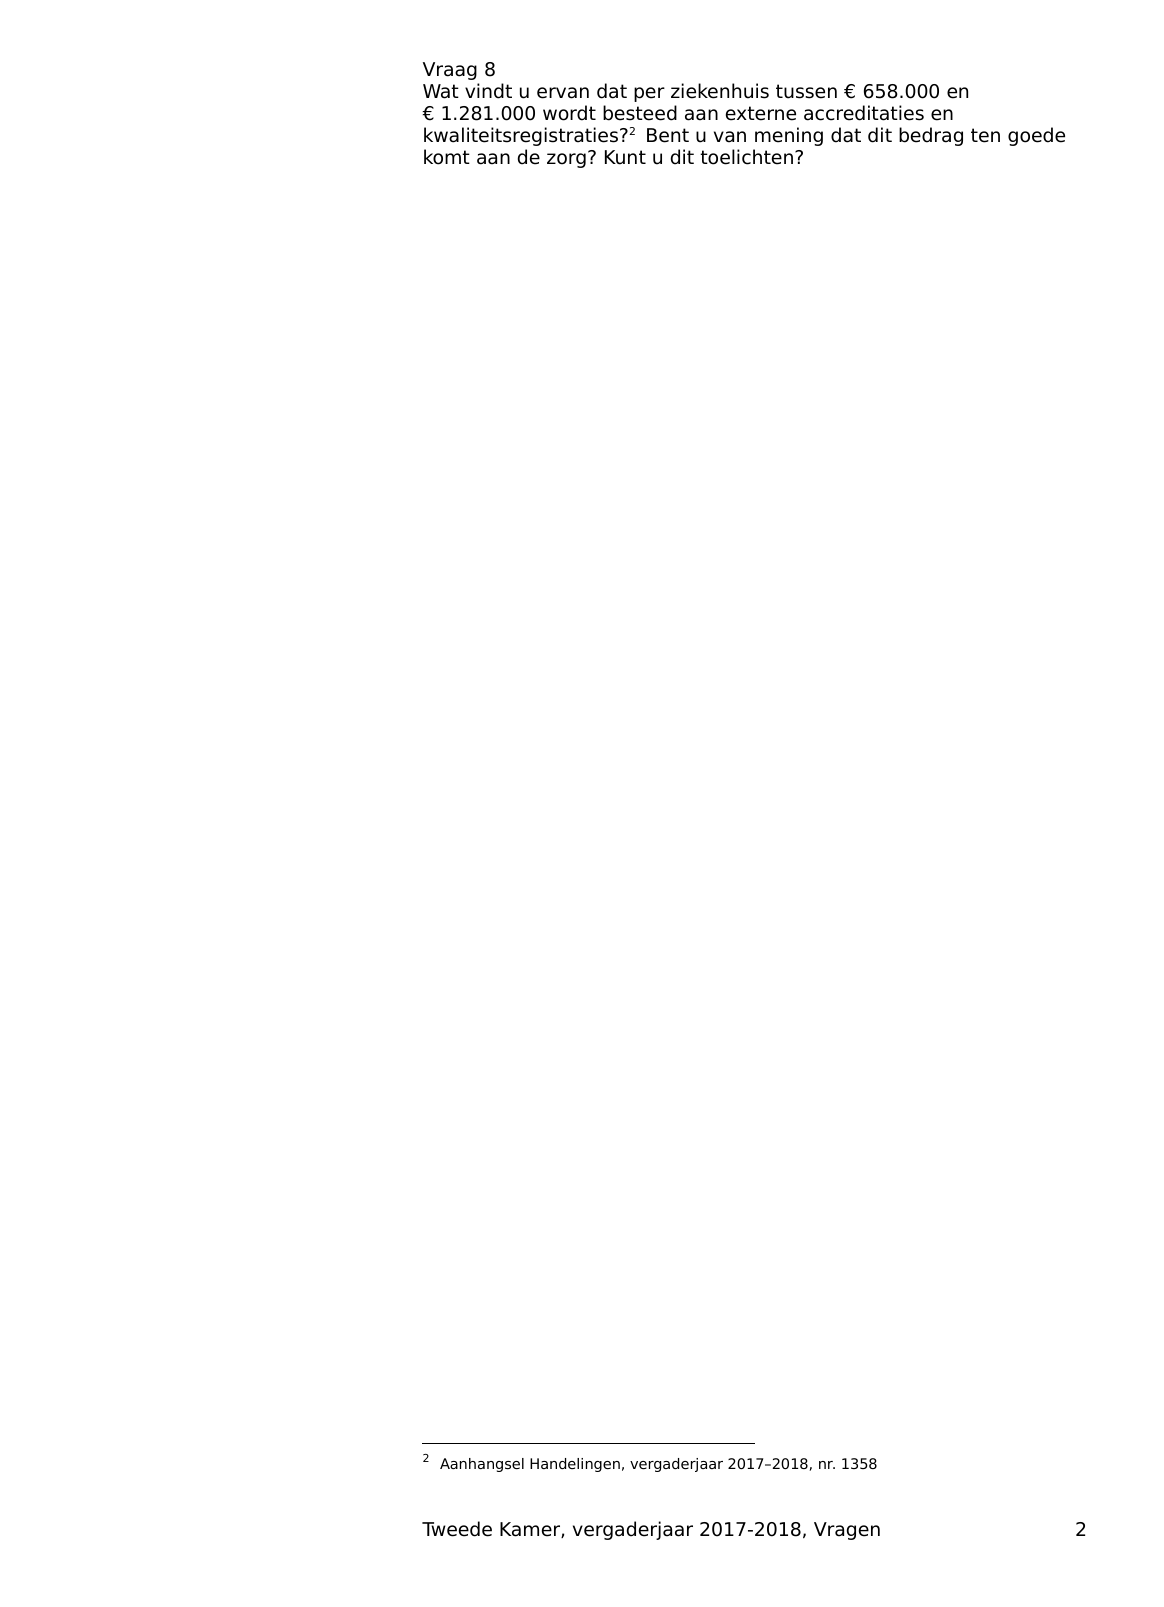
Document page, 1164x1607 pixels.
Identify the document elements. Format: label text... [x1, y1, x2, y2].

text Vraag 8 [422, 59, 1087, 81]
text Aanhangsel Handelingen, vergaderjaar 2017–2018, nr. 1358 [422, 1452, 1087, 1474]
text Wat vindt u ervan dat per ziekenhuis tussen € 658.000 en € 1.281.000 wordt besteed aan externe accreditaties en kwaliteitsregistraties? Bent u van mening dat dit bedrag ten goede komt aan de zorg? Kunt u dit toelichten? [422, 81, 1087, 169]
